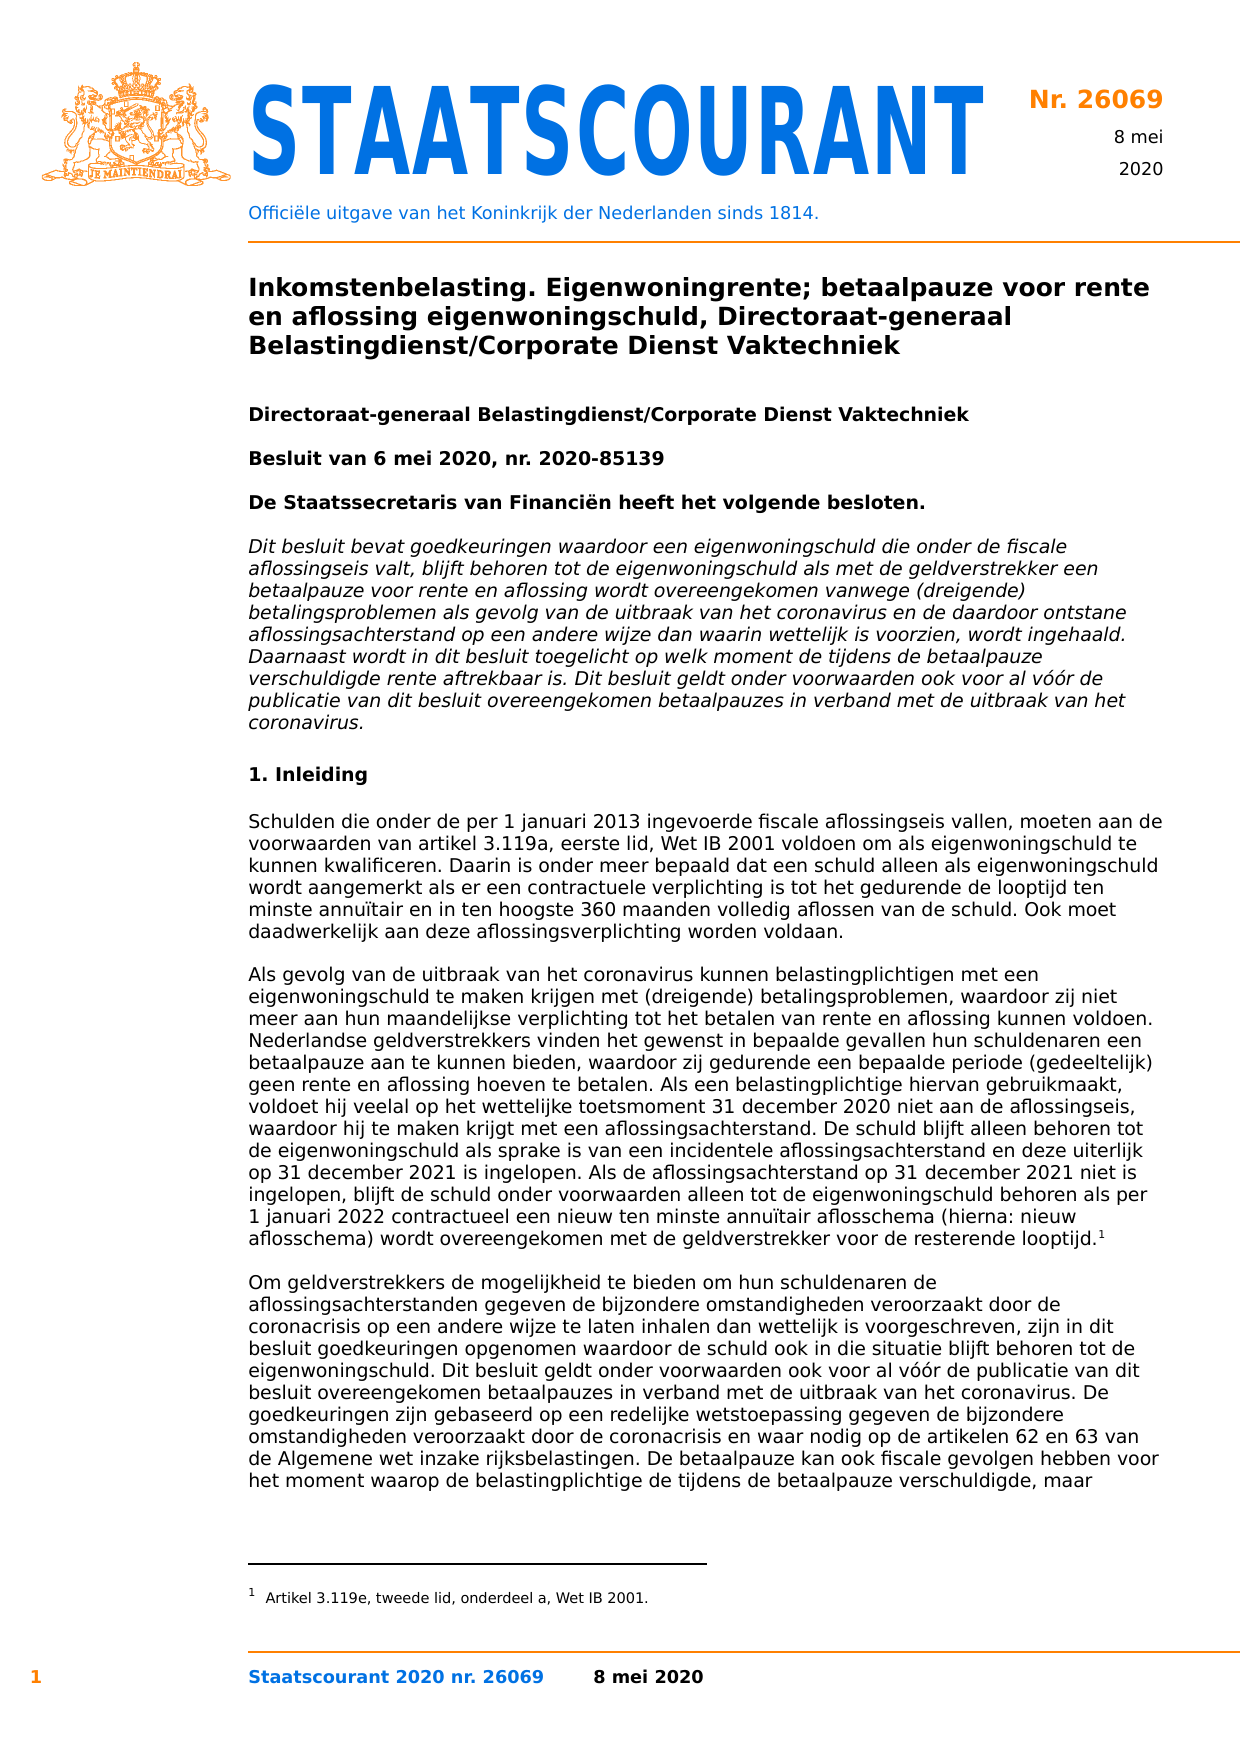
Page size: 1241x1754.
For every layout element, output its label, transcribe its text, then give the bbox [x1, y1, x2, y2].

table_cell 8 mei [998, 121, 1240, 153]
subtitle Inkomstenbelasting. Eigenwoningrente; betaalpauze voor rente en aflossing eigenwoningschuld, Directoraat-generaal Belastingdienst/Corporate Dienst Vaktechniek [248, 273, 1163, 361]
picture [41, 62, 231, 186]
table_header STAATSCOURANT [248, 62, 998, 203]
text Artikel 3.119e, tweede lid, onderdeel a, Wet IB 2001. [248, 1586, 1163, 1608]
subtitle 1. Inleiding [248, 764, 1163, 786]
text De Staatssecretaris van Financiën heeft het volgende besloten. [248, 492, 1163, 514]
table_cell Officiële uitgave van het Koninkrijk der Nederlanden sinds 1814. [248, 203, 1240, 241]
text Om geldverstrekkers de mogelijkheid te bieden om hun schuldenaren de aflossingsachterstanden gegeven de bijzondere omstandigheden veroorzaakt door de coronacrisis op een andere wijze te laten inhalen dan wettelijk is voorgeschreven, zijn in dit besluit goedkeuringen opgenomen waardoor de schuld ook in die situatie blijft behoren tot de eigenwoningschuld. Dit besluit geldt onder voorwaarden ook voor al vóór de publicatie van dit besluit overeengekomen betaalpauzes in verband met de uitbraak van het coronavirus. De goedkeuringen zijn gebaseerd op een redelijke wetstoepassing gegeven de bijzondere omstandigheden veroorzaakt door de coronacrisis en waar nodig op de artikelen 62 en 63 van de Algemene wet inzake rijksbelastingen. De betaalpauze kan ook fiscale gevolgen hebben voor het moment waarop de belastingplichtige de tijdens de betaalpauze verschuldigde, maar [248, 1272, 1163, 1492]
table_header Nr. 26069 [998, 62, 1240, 121]
text Als gevolg van de uitbraak van het coronavirus kunnen belastingplichtigen met een eigenwoningschuld te maken krijgen met (dreigende) betalingsproblemen, waardoor zij niet meer aan hun maandelijkse verplichting tot het betalen van rente en aflossing kunnen voldoen. Nederlandse geldverstrekkers vinden het gewenst in bepaalde gevallen hun schuldenaren een betaalpauze aan te kunnen bieden, waardoor zij gedurende een bepaalde periode (gedeeltelijk) geen rente en aflossing hoeven te betalen. Als een belastingplichtige hiervan gebruikmaakt, voldoet hij veelal op het wettelijke toetsmoment 31 december 2020 niet aan de aflossingseis, waardoor hij te maken krijgt met een aflossingsachterstand. De schuld blijft alleen behoren tot de eigenwoningschuld als sprake is van een incidentele aflossingsachterstand en deze uiterlijk op 31 december 2021 is ingelopen. Als de aflossingsachterstand op 31 december 2021 niet is ingelopen, blijft de schuld onder voorwaarden alleen tot de eigenwoningschuld behoren als per 1 januari 2022 contractueel een nieuw ten minste annuïtair aflosschema (hierna: nieuw aflosschema) wordt overeengekomen met de geldverstrekker voor de resterende looptijd. [248, 964, 1163, 1250]
text Schulden die onder de per 1 januari 2013 ingevoerde fiscale aflossingseis vallen, moeten aan de voorwaarden van artikel 3.119a, eerste lid, Wet IB 2001 voldoen om als eigenwoningschuld te kunnen kwalificeren. Daarin is onder meer bepaald dat een schuld alleen als eigenwoningschuld wordt aangemerkt als er een contractuele verplichting is tot het gedurende de looptijd ten minste annuïtair en in ten hoogste 360 maanden volledig aflossen van de schuld. Ook moet daadwerkelijk aan deze aflossingsverplichting worden voldaan. [248, 811, 1163, 942]
table_cell 2020 [998, 153, 1240, 203]
text Besluit van 6 mei 2020, nr. 2020-85139 [248, 448, 1163, 470]
table_header [25, 62, 248, 241]
text Dit besluit bevat goedkeuringen waardoor een eigenwoningschuld die onder de fiscale aflossingseis valt, blijft behoren tot de eigenwoningschuld als met de geldverstrekker een betaalpauze voor rente en aflossing wordt overeengekomen vanwege (dreigende) betalingsproblemen als gevolg van de uitbraak van het coronavirus en de daardoor ontstane aflossingsachterstand op een andere wijze dan waarin wettelijk is voorzien, wordt ingehaald. Daarnaast wordt in dit besluit toegelicht op welk moment de tijdens de betaalpauze verschuldigde rente aftrekbaar is. Dit besluit geldt onder voorwaarden ook voor al vóór de publicatie van dit besluit overeengekomen betaalpauzes in verband met de uitbraak van het coronavirus. [248, 536, 1163, 734]
text Directoraat-generaal Belastingdienst/Corporate Dienst Vaktechniek [248, 404, 1163, 426]
